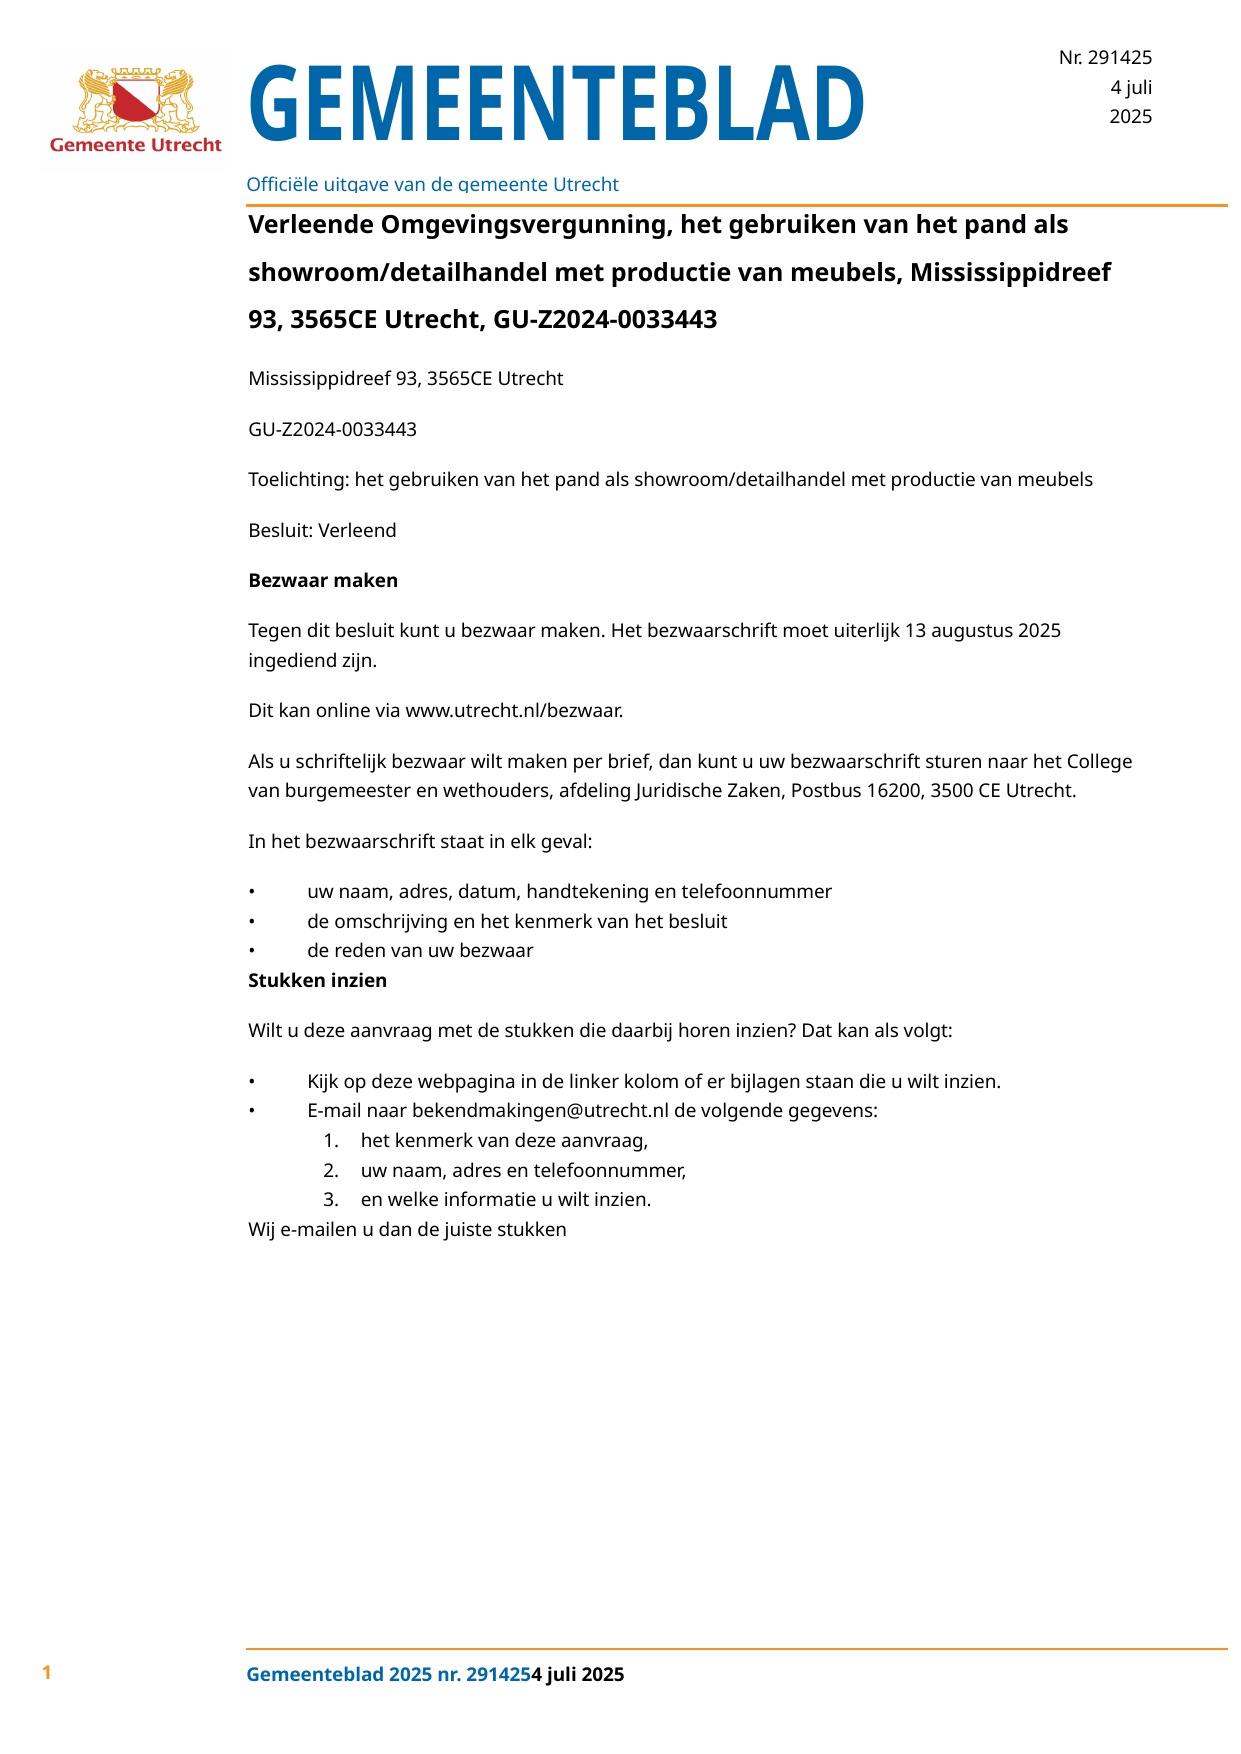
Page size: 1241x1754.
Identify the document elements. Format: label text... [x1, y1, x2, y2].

list uw naam, adres en telefoonnummer, [323, 1157, 1152, 1182]
list E-mail naar bekendmakingen@utrecht.nl de volgende gegevens: [248, 1098, 1152, 1123]
text Toelichting: het gebruiken van het pand als showroom/detailhandel met productie van meubels [248, 466, 1152, 492]
text Als u schriftelijk bezwaar wilt maken per brief, dan kunt u uw bezwaarschrift sturen naar het College van burgemeester en wethouders, afdeling Juridische Zaken, Postbus 16200, 3500 CE Utrecht. [248, 748, 1152, 803]
text Verleende Omgevingsvergunning, het gebruiken van het pand als showroom/detailhandel met productie van meubels, Mississippidreef 93, 3565CE Utrecht, GU-Z2024-0033443 [248, 207, 1152, 336]
text Stukken inzien [248, 967, 1152, 993]
text Tegen dit besluit kunt u bezwaar maken. Het bezwaarschrift moet uiterlijk 13 augustus 2025 ingediend zijn. [248, 618, 1152, 673]
text Besluit: Verleend [248, 517, 1152, 542]
list en welke informatie u wilt inzien. [323, 1186, 1152, 1212]
list Kijk op deze webpagina in de linker kolom of er bijlagen staan die u wilt inzien. [248, 1068, 1152, 1094]
list het kenmerk van deze aanvraag, [323, 1127, 1152, 1153]
text In het bezwaarschrift staat in elk geval: [248, 828, 1152, 854]
text Bezwaar maken [248, 567, 1152, 593]
list de omschrijving en het kenmerk van het besluit [248, 908, 1152, 934]
text Wilt u deze aanvraag met de stukken die daarbij horen inzien? Dat kan als volgt: [248, 1018, 1152, 1043]
text GU-Z2024-0033443 [248, 416, 1152, 442]
text Wij e-mailen u dan de juiste stukken [248, 1216, 1152, 1242]
picture [41, 47, 231, 172]
list de reden van uw bezwaar [248, 938, 1152, 963]
text Mississippidreef 93, 3565CE Utrecht [248, 366, 1152, 391]
list uw naam, adres, datum, handtekening en telefoonnummer [248, 878, 1152, 904]
text Dit kan online via www.utrecht.nl/bezwaar. [248, 698, 1152, 723]
